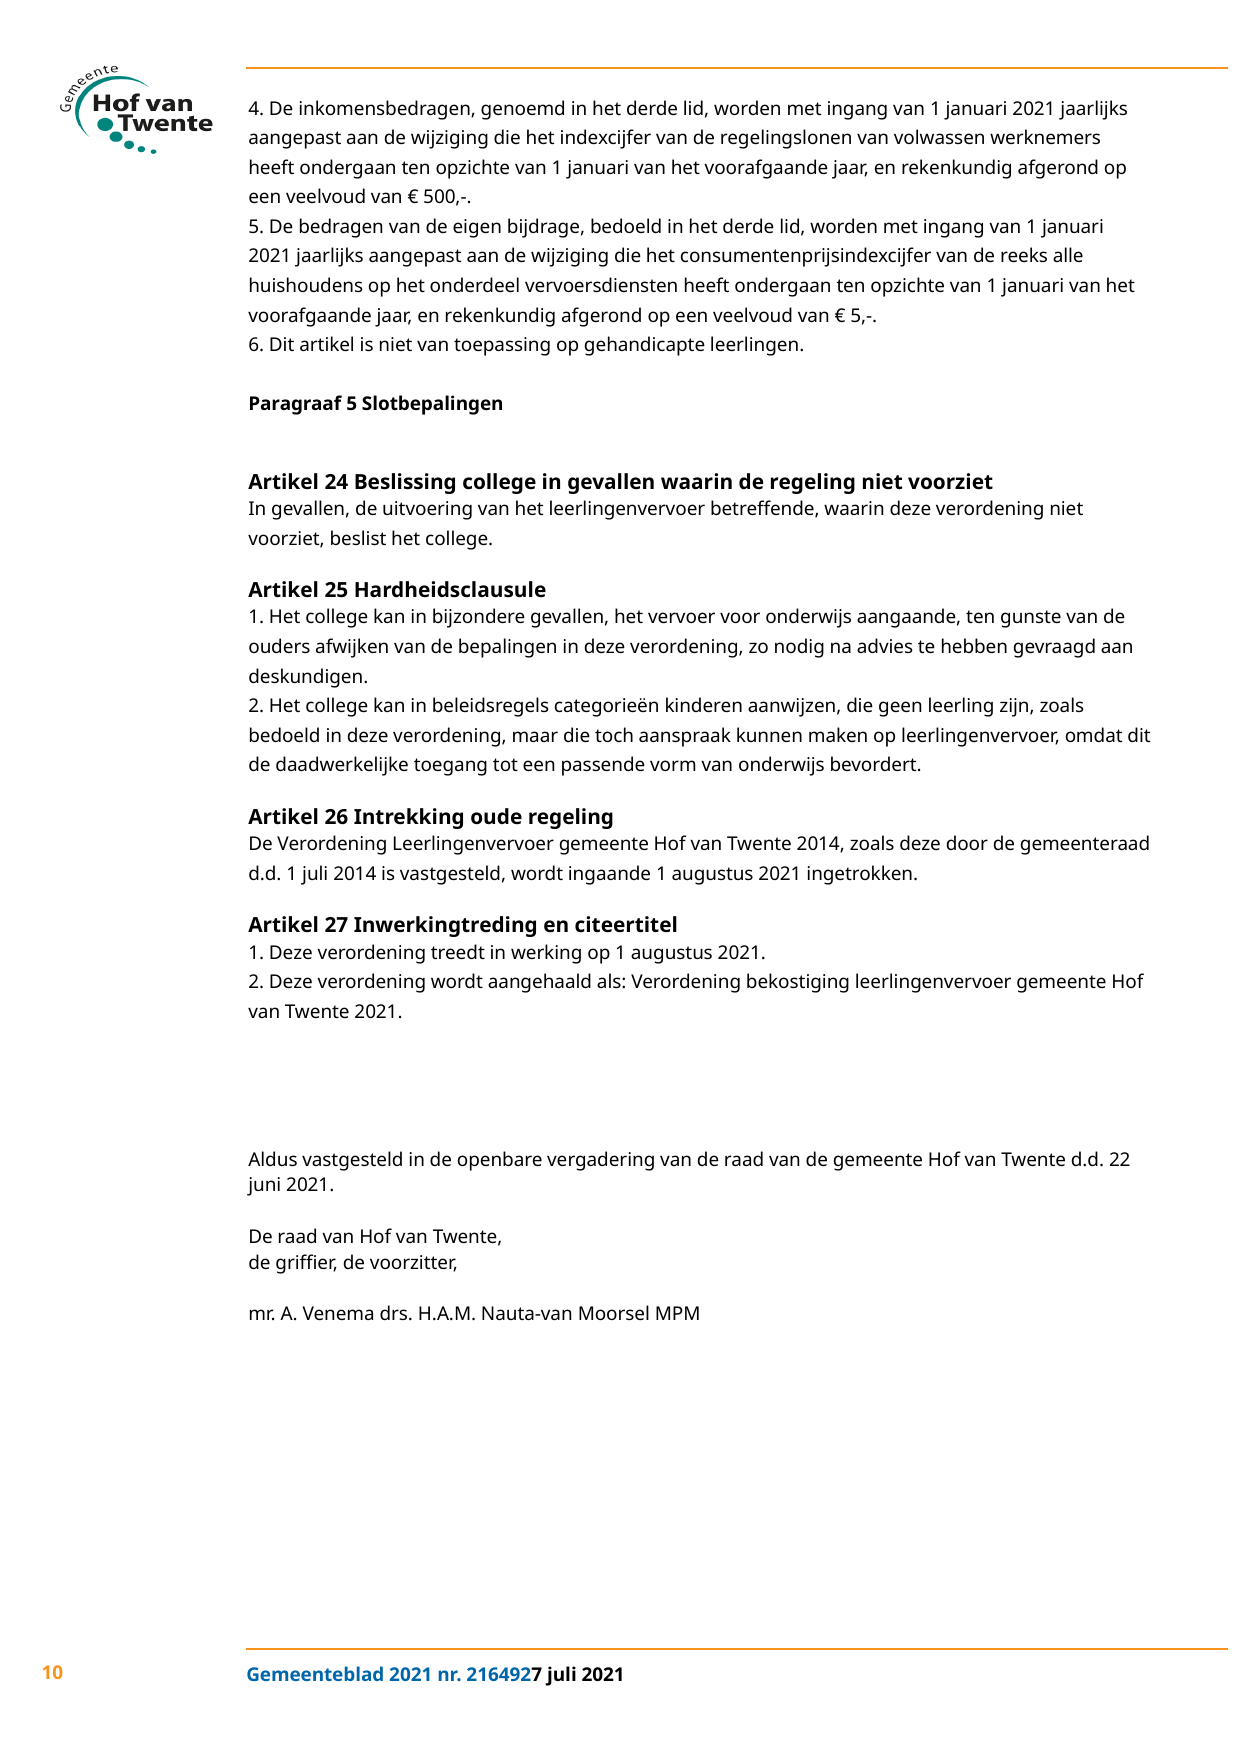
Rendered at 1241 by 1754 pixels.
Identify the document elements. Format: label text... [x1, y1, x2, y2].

text 5. De bedragen van de eigen bijdrage, bedoeld in het derde lid, worden met ingang van 1 januari 2021 jaarlijks aangepast aan de wijziging die het consumentenprijsindexcijfer van de reeks alle huishoudens op het onderdeel vervoersdiensten heeft ondergaan ten opzichte van 1 januari van het voorafgaande jaar, en rekenkundig afgerond op een veelvoud van € 5,-. [248, 213, 1152, 328]
text In gevallen, de uitvoering van het leerlingenvervoer betreffende, waarin deze verordening niet voorziet, beslist het college. [248, 495, 1152, 551]
text De Verordening Leerlingenvervoer gemeente Hof van Twente 2014, zoals deze door de gemeenteraad d.d. 1 juli 2014 is vastgesteld, wordt ingaande 1 augustus 2021 ingetrokken. [248, 830, 1152, 886]
text mr. A. Venema drs. H.A.M. Nauta-van Moorsel MPM [248, 1300, 1152, 1326]
text 6. Dit artikel is niet van toepassing op gehandicapte leerlingen. [248, 331, 1152, 357]
text 4. De inkomensbedragen, genoemd in het derde lid, worden met ingang van 1 januari 2021 jaarlijks aangepast aan de wijziging die het indexcijfer van de regelingslonen van volwassen werknemers heeft ondergaan ten opzichte van 1 januari van het voorafgaande jaar, en rekenkundig afgerond op een veelvoud van € 500,-. [248, 95, 1152, 209]
picture [41, 47, 231, 172]
text de griffier, de voorzitter, [248, 1249, 1152, 1274]
text Artikel 27 Inwerkingtreding en citeertitel [248, 910, 1152, 939]
text Artikel 25 Hardheidsclausule [248, 575, 1152, 604]
text Artikel 26 Intrekking oude regeling [248, 802, 1152, 830]
text 1. Het college kan in bijzondere gevallen, het vervoer voor onderwijs aangaande, ten gunste van de ouders afwijken van de bepalingen in deze verordening, zo nodig na advies te hebben gevraagd aan deskundigen. [248, 604, 1152, 688]
text De raad van Hof van Twente, [248, 1223, 1152, 1249]
text 2. Deze verordening wordt aangehaald als: Verordening bekostiging leerlingenvervoer gemeente Hof van Twente 2021. [248, 968, 1152, 1024]
text 1. Deze verordening treedt in werking op 1 augustus 2021. [248, 939, 1152, 964]
text Artikel 24 Beslissing college in gevallen waarin de regeling niet voorziet [248, 467, 1152, 495]
text Aldus vastgesteld in de openbare vergadering van de raad van de gemeente Hof van Twente d.d. 22 juni 2021. [248, 1146, 1152, 1197]
text Paragraaf 5 Slotbepalingen [248, 391, 1152, 416]
text 2. Het college kan in beleidsregels categorieën kinderen aanwijzen, die geen leerling zijn, zoals bedoeld in deze verordening, maar die toch aanspraak kunnen maken op leerlingenvervoer, omdat dit de daadwerkelijke toegang tot een passende vorm van onderwijs bevordert. [248, 692, 1152, 777]
